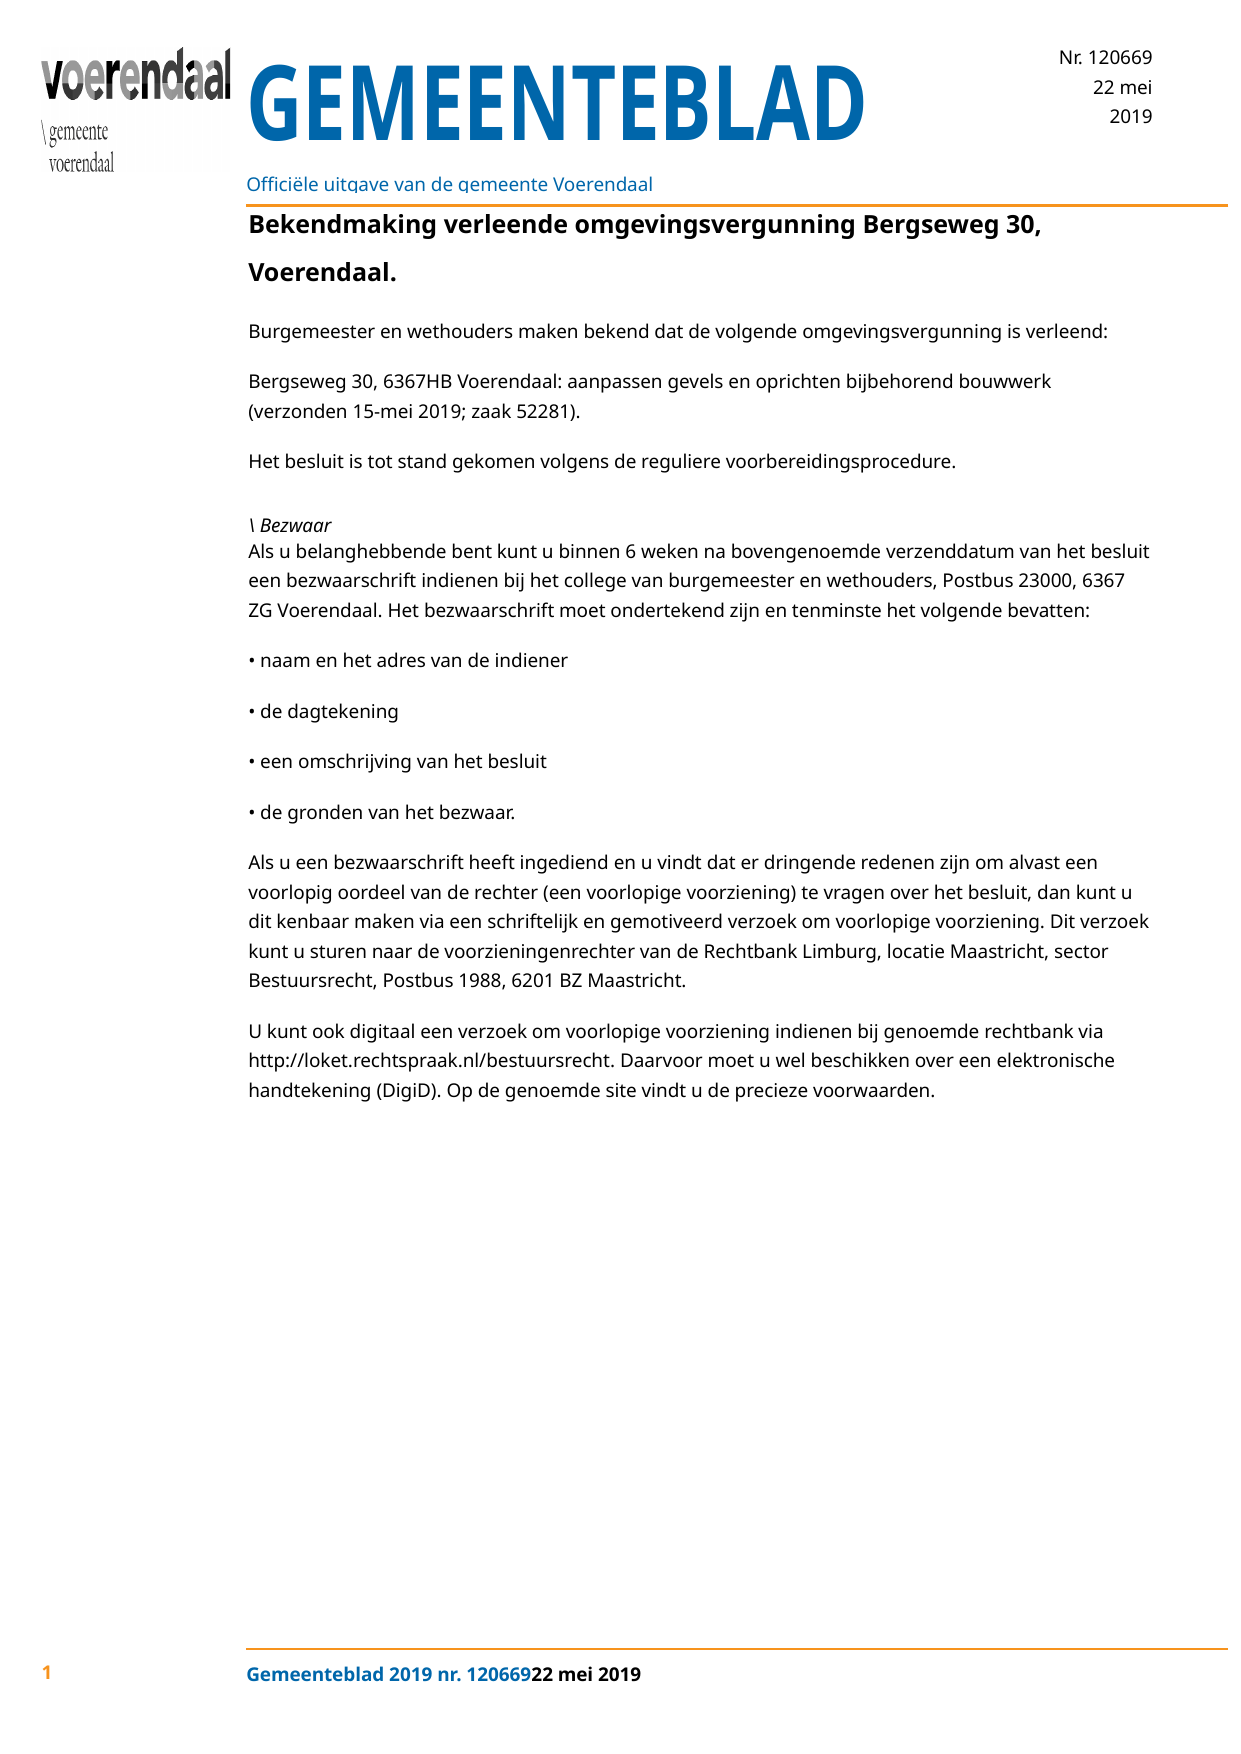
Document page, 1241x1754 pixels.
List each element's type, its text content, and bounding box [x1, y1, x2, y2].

text • de gronden van het bezwaar. [248, 799, 1152, 824]
text • de dagtekening [248, 698, 1152, 724]
text Het besluit is tot stand gekomen volgens de reguliere voorbereidingsprocedure. [248, 448, 1152, 474]
text Als u een bezwaarschrift heeft ingediend en u vindt dat er dringende redenen zijn om alvast een voorlopig oordeel van de rechter (een voorlopige voorziening) te vragen over het besluit, dan kunt u dit kenbaar maken via een schriftelijk en gemotiveerd verzoek om voorlopige voorziening. Dit verzoek kunt u sturen naar de voorzieningenrechter van de Rechtbank Limburg, locatie Maastricht, sector Bestuursrecht, Postbus 1988, 6201 BZ Maastricht. [248, 849, 1152, 993]
text U kunt ook digitaal een verzoek om voorlopige voorziening indienen bij genoemde rechtbank via http://loket.rechtspraak.nl/bestuursrecht. Daarvoor moet u wel beschikken over een elektronische handtekening (DigiD). Op de genoemde site vindt u de precieze voorwaarden. [248, 1018, 1152, 1103]
text • een omschrijving van het besluit [248, 748, 1152, 774]
text Burgemeester en wethouders maken bekend dat de volgende omgevingsvergunning is verleend: [248, 318, 1152, 344]
text Als u belanghebbende bent kunt u binnen 6 weken na bovengenoemde verzenddatum van het besluit een bezwaarschrift indienen bij het college van burgemeester en wethouders, Postbus 23000, 6367 ZG Voerendaal. Het bezwaarschrift moet ondertekend zijn en tenminste het volgende bevatten: [248, 538, 1152, 623]
text • naam en het adres van de indiener [248, 648, 1152, 673]
text Bekendmaking verleende omgevingsvergunning Bergseweg 30, Voerendaal. [248, 207, 1152, 288]
picture [41, 47, 231, 172]
text \ Bezwaar [248, 512, 1152, 538]
text Bergseweg 30, 6367HB Voerendaal: aanpassen gevels en oprichten bijbehorend bouwwerk (verzonden 15-mei 2019; zaak 52281). [248, 368, 1152, 424]
